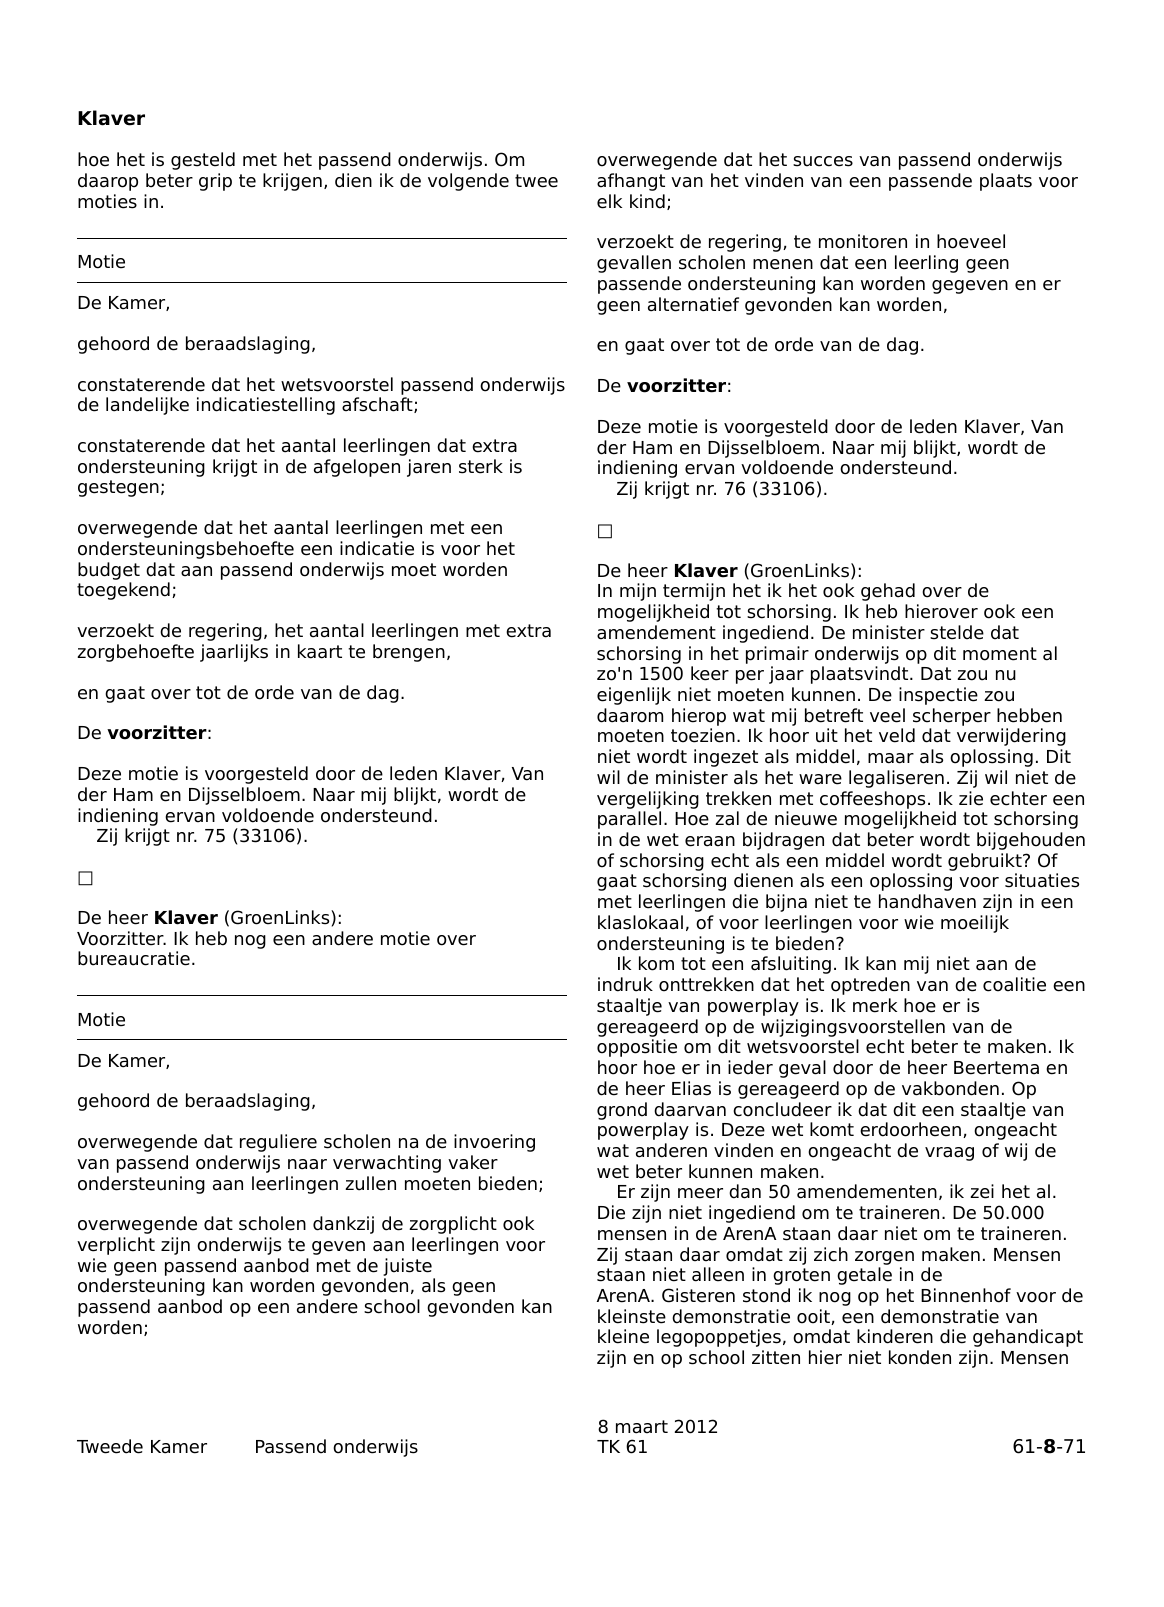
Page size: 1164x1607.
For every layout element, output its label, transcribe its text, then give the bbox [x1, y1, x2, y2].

text Motie [77, 1010, 567, 1030]
text Deze motie is voorgesteld door de leden Klaver, Van der Ham en Dijsselbloem. Naar mij blijkt, wordt de indiening ervan voldoende ondersteund. [596, 417, 1087, 479]
text en gaat over tot de orde van de dag. [596, 335, 1087, 356]
text De voorzitter: [596, 376, 1087, 397]
text constaterende dat het wetsvoorstel passend onderwijs de landelijke indicatiestelling afschaft; [77, 374, 567, 416]
text hoe het is gesteld met het passend onderwijs. Om daarop beter grip te krijgen, dien ik de volgende twee moties in. [77, 150, 567, 212]
text De heer Klaver (GroenLinks): [596, 560, 1087, 581]
text De Kamer, [77, 1050, 567, 1071]
text overwegende dat reguliere scholen na de invoering van passend onderwijs naar verwachting vaker ondersteuning aan leerlingen zullen moeten bieden; [77, 1132, 567, 1194]
text Deze motie is voorgesteld door de leden Klaver, Van der Ham en Dijsselbloem. Naar mij blijkt, wordt de indiening ervan voldoende ondersteund. [77, 764, 567, 826]
text constaterende dat het aantal leerlingen dat extra ondersteuning krijgt in de afgelopen jaren sterk is gestegen; [77, 436, 567, 498]
text verzoekt de regering, te monitoren in hoeveel gevallen scholen menen dat een leerling geen passende ondersteuning kan worden gegeven en er geen alternatief gevonden kan worden, [596, 232, 1087, 315]
text Ik kom tot een afsluiting. Ik kan mij niet aan de indruk onttrekken dat het optreden van de coalitie een staaltje van powerplay is. Ik merk hoe er is gereageerd op de wijzigingsvoorstellen van de oppositie om dit wetsvoorstel echt beter te maken. Ik hoor hoe er in ieder geval door de heer Beertema en de heer Elias is gereageerd op de vakbonden. Op grond daarvan concludeer ik dat dit een staaltje van powerplay is. Deze wet komt erdoorheen, ongeacht wat anderen vinden en ongeacht de vraag of wij de wet beter kunnen maken. [596, 954, 1087, 1182]
text overwegende dat het aantal leerlingen met een ondersteuningsbehoefte een indicatie is voor het budget dat aan passend onderwijs moet worden toegekend; [77, 518, 567, 601]
text De Kamer, [77, 293, 567, 314]
text overwegende dat het succes van passend onderwijs afhangt van het vinden van een passende plaats voor elk kind; [596, 150, 1087, 212]
text overwegende dat scholen dankzij de zorgplicht ook verplicht zijn onderwijs te geven aan leerlingen voor wie geen passend aanbod met de juiste ondersteuning kan worden gevonden, als geen passend aanbod op een andere school gevonden kan worden; [77, 1214, 567, 1338]
text Er zijn meer dan 50 amendementen, ik zei het al. Die zijn niet ingediend om te traineren. De 50.000 mensen in de ArenA staan daar niet om te traineren. Zij staan daar omdat zij zich zorgen maken. Mensen staan niet alleen in groten getale in de ArenA. Gisteren stond ik nog op het Binnenhof voor de kleinste demonstratie ooit, een demonstratie van kleine legopoppetjes, omdat kinderen die gehandicapt zijn en op school zitten hier niet konden zijn. Mensen [596, 1182, 1087, 1369]
text Zij krijgt nr. 75 (33106). [77, 826, 567, 847]
text □ [77, 867, 567, 888]
text verzoekt de regering, het aantal leerlingen met extra zorgbehoefte jaarlijks in kaart te brengen, [77, 621, 567, 662]
text Motie [77, 252, 567, 273]
text Voorzitter. Ik heb nog een andere motie over bureaucratie. [77, 928, 567, 970]
text gehoord de beraadslaging, [77, 334, 567, 354]
text en gaat over tot de orde van de dag. [77, 682, 567, 703]
text In mijn termijn het ik het ook gehad over de mogelijkheid tot schorsing. Ik heb hierover ook een amendement ingediend. De minister stelde dat schorsing in het primair onderwijs op dit moment al zo'n 1500 keer per jaar plaatsvindt. Dat zou nu eigenlijk niet moeten kunnen. De inspectie zou daarom hierop wat mij betreft veel scherper hebben moeten toezien. Ik hoor uit het veld dat verwijdering niet wordt ingezet als middel, maar als oplossing. Dit wil de minister als het ware legaliseren. Zij wil niet de vergelijking trekken met coffeeshops. Ik zie echter een parallel. Hoe zal de nieuwe mogelijkheid tot schorsing in de wet eraan bijdragen dat beter wordt bijgehouden of schorsing echt als een middel wordt gebruikt? Of gaat schorsing dienen als een oplossing voor situaties met leerlingen die bijna niet te handhaven zijn in een klaslokaal, of voor leerlingen voor wie moeilijk ondersteuning is te bieden? [596, 581, 1087, 954]
text De voorzitter: [77, 723, 567, 744]
text □ [596, 520, 1087, 540]
text Zij krijgt nr. 76 (33106). [596, 479, 1087, 500]
text De heer Klaver (GroenLinks): [77, 908, 567, 928]
text gehoord de beraadslaging, [77, 1091, 567, 1112]
